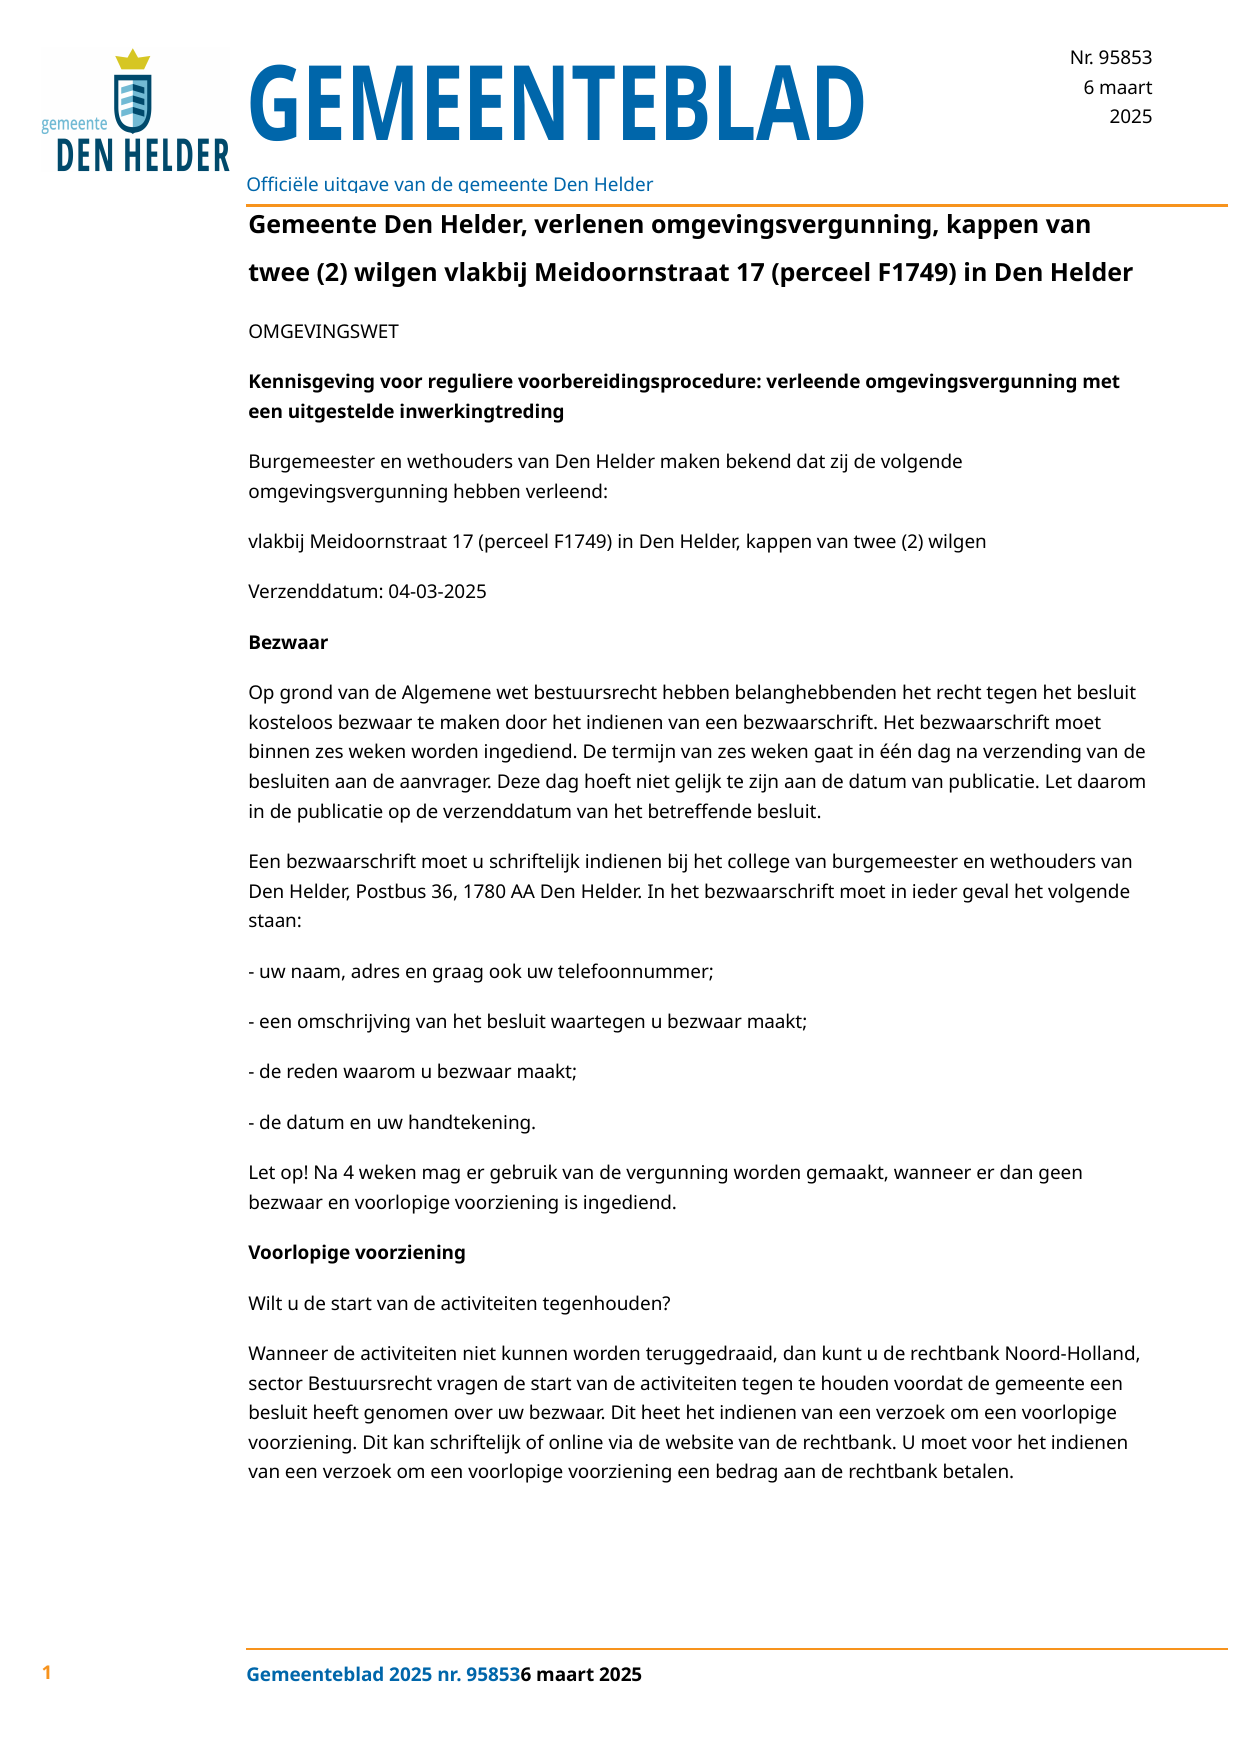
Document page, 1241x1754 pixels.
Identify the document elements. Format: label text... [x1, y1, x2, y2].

text - uw naam, adres en graag ook uw telefoonnummer; [248, 958, 1152, 984]
text Wilt u de start van de activiteiten tegenhouden? [248, 1290, 1152, 1316]
text Gemeente Den Helder, verlenen omgevingsvergunning, kappen van twee (2) wilgen vlakbij Meidoornstraat 17 (perceel F1749) in Den Helder [248, 207, 1152, 288]
text Voorlopige voorziening [248, 1239, 1152, 1265]
text OMGEVINGSWET [248, 318, 1152, 344]
picture [41, 47, 231, 172]
text Bezwaar [248, 629, 1152, 655]
picture [100, 154, 106, 172]
text Verzenddatum: 04-03-2025 [248, 579, 1152, 604]
picture [220, 160, 224, 172]
text - de reden waarom u bezwaar maakt; [248, 1059, 1152, 1084]
text - een omschrijving van het besluit waartegen u bezwaar maakt; [248, 1008, 1152, 1034]
text Een bezwaarschrift moet u schriftelijk indienen bij het college van burgemeester en wethouders van Den Helder, Postbus 36, 1780 AA Den Helder. In het bezwaarschrift moet in ieder geval het volgende staan: [248, 848, 1152, 933]
text Op grond van de Algemene wet bestuursrecht hebben belanghebbenden het recht tegen het besluit kosteloos bezwaar te maken door het indienen van een bezwaarschrift. Het bezwaarschrift moet binnen zes weken worden ingediend. De termijn van zes weken gaat in één dag na verzending van de besluiten aan de aanvrager. Deze dag hoeft niet gelijk te zijn aan de datum van publicatie. Let daarom in de publicatie op de verzenddatum van het betreffende besluit. [248, 679, 1152, 824]
text Wanneer de activiteiten niet kunnen worden teruggedraaid, dan kunt u de rechtbank Noord-Holland, sector Bestuursrecht vragen de start van de activiteiten tegen te houden voordat de gemeente een besluit heeft genomen over uw bezwaar. Dit heet het indienen van een verzoek om een voorlopige voorziening. Dit kan schriftelijk of online via de website van de rechtbank. U moet voor het indienen van een verzoek om een voorlopige voorziening een bedrag aan de rechtbank betalen. [248, 1340, 1152, 1484]
text vlakbij Meidoornstraat 17 (perceel F1749) in Den Helder, kappen van twee (2) wilgen [248, 528, 1152, 554]
text Kennisgeving voor reguliere voorbereidingsprocedure: verleende omgevingsvergunning met een uitgestelde inwerkingtreding [248, 368, 1152, 424]
picture [63, 144, 68, 165]
text - de datum en uw handtekening. [248, 1109, 1152, 1135]
text Burgemeester en wethouders van Den Helder maken bekend dat zij de volgende omgevingsvergunning hebben verleend: [248, 448, 1152, 504]
picture [182, 144, 187, 165]
text Let op! Na 4 weken mag er gebruik van de vergunning worden gemaakt, wanneer er dan geen bezwaar en voorlopige voorziening is ingediend. [248, 1159, 1152, 1215]
picture [130, 157, 135, 172]
